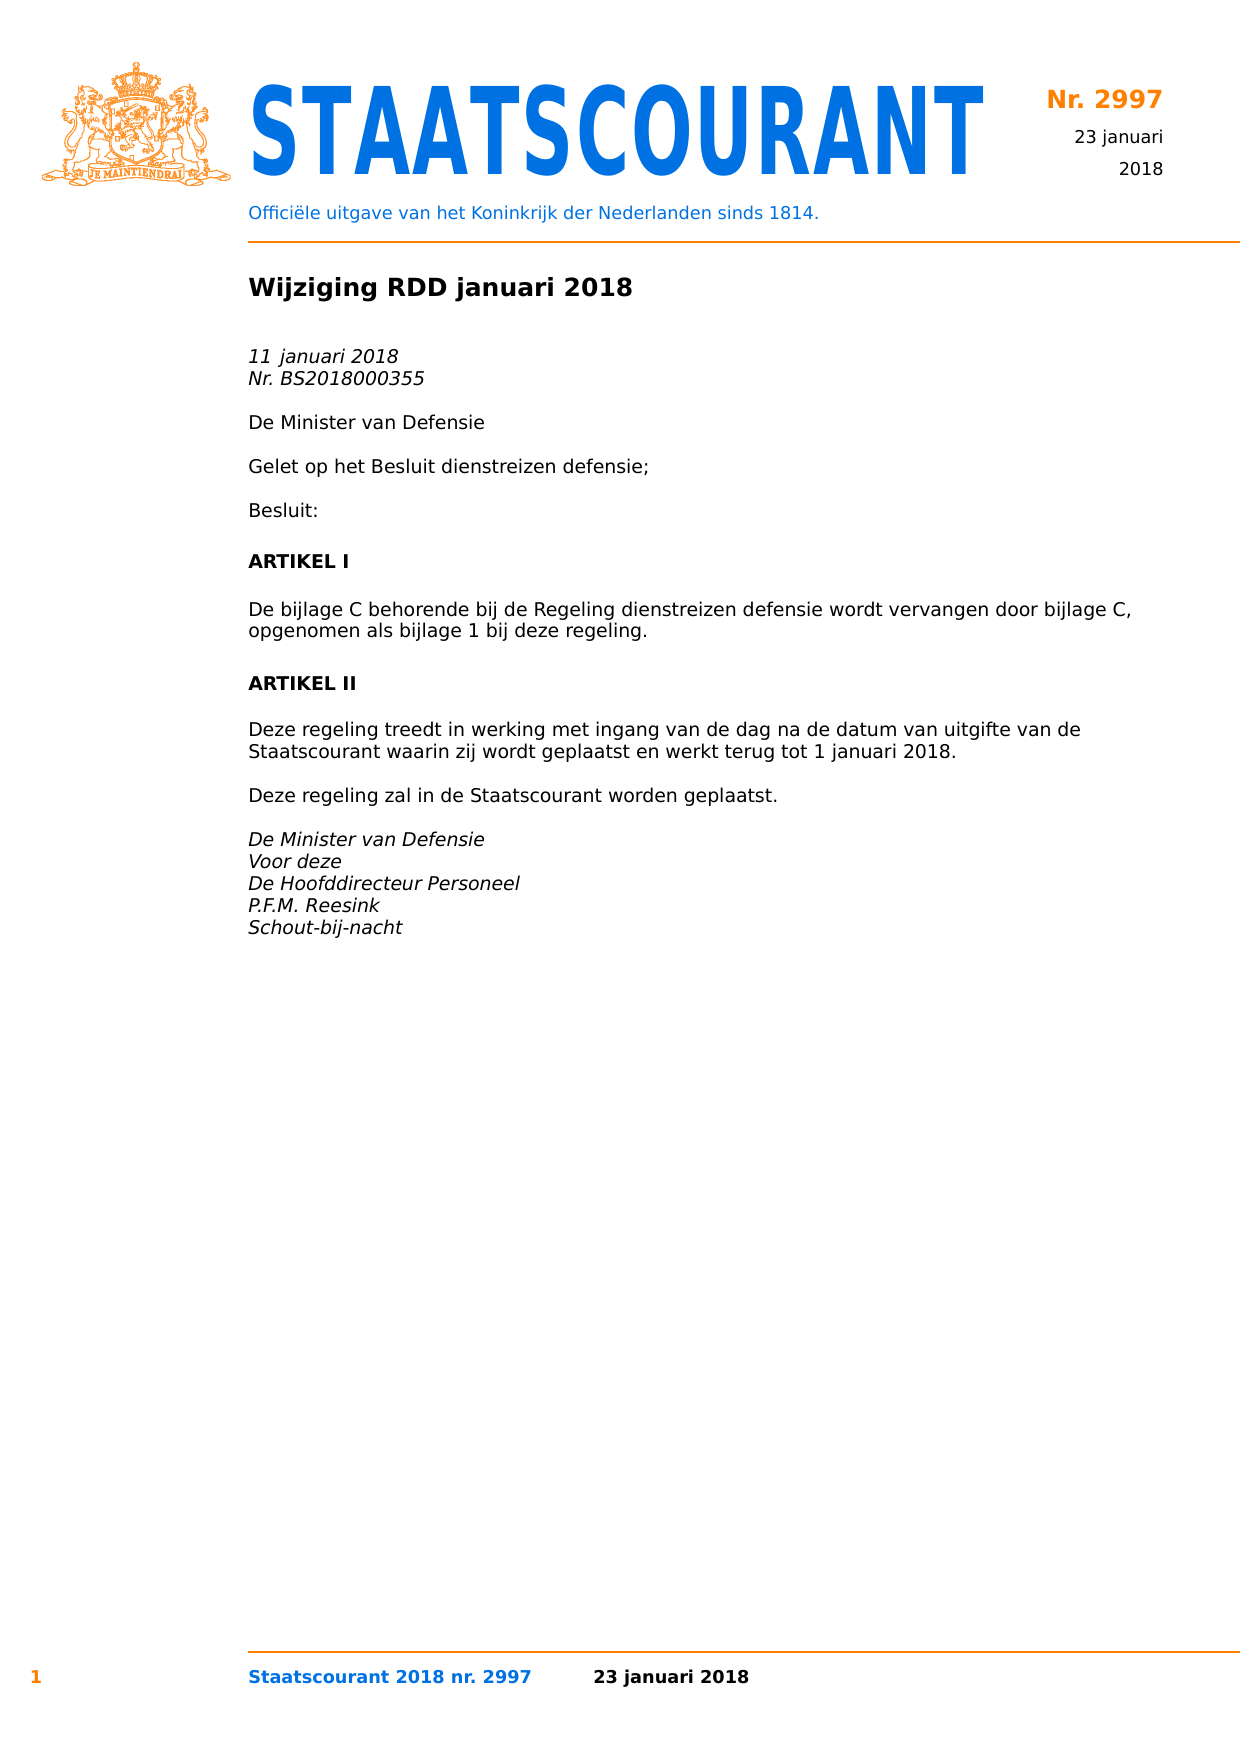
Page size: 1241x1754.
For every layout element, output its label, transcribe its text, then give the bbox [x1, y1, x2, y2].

text Nr. BS2018000355 [248, 368, 1163, 390]
table_cell 2018 [998, 153, 1240, 203]
text De Minister van Defensie Voor deze De Hoofddirecteur Personeel P.F.M. Reesink Schout-bij-nacht [248, 829, 1163, 939]
table_header STAATSCOURANT [248, 62, 998, 203]
text Deze regeling zal in de Staatscourant worden geplaatst. [248, 785, 1163, 807]
text Besluit: [248, 499, 1163, 521]
table_cell Officiële uitgave van het Koninkrijk der Nederlanden sinds 1814. [248, 203, 1240, 241]
text Deze regeling treedt in werking met ingang van de dag na de datum van uitgifte van de Staatscourant waarin zij wordt geplaatst en werkt terug tot 1 januari 2018. [248, 719, 1163, 763]
text 11 januari 2018 [248, 346, 1163, 368]
text De bijlage C behorende bij de Regeling dienstreizen defensie wordt vervangen door bijlage C, opgenomen als bijlage 1 bij deze regeling. [248, 598, 1163, 642]
text De Minister van Defensie [248, 412, 1163, 434]
text Gelet op het Besluit dienstreizen defensie; [248, 456, 1163, 478]
table_header [25, 62, 248, 241]
subtitle ARTIKEL II [248, 672, 1163, 694]
picture [41, 62, 231, 186]
table_cell 23 januari [998, 121, 1240, 153]
subtitle ARTIKEL I [248, 551, 1163, 573]
table_header Nr. 2997 [998, 62, 1240, 121]
subtitle Wijziging RDD januari 2018 [248, 273, 1163, 302]
